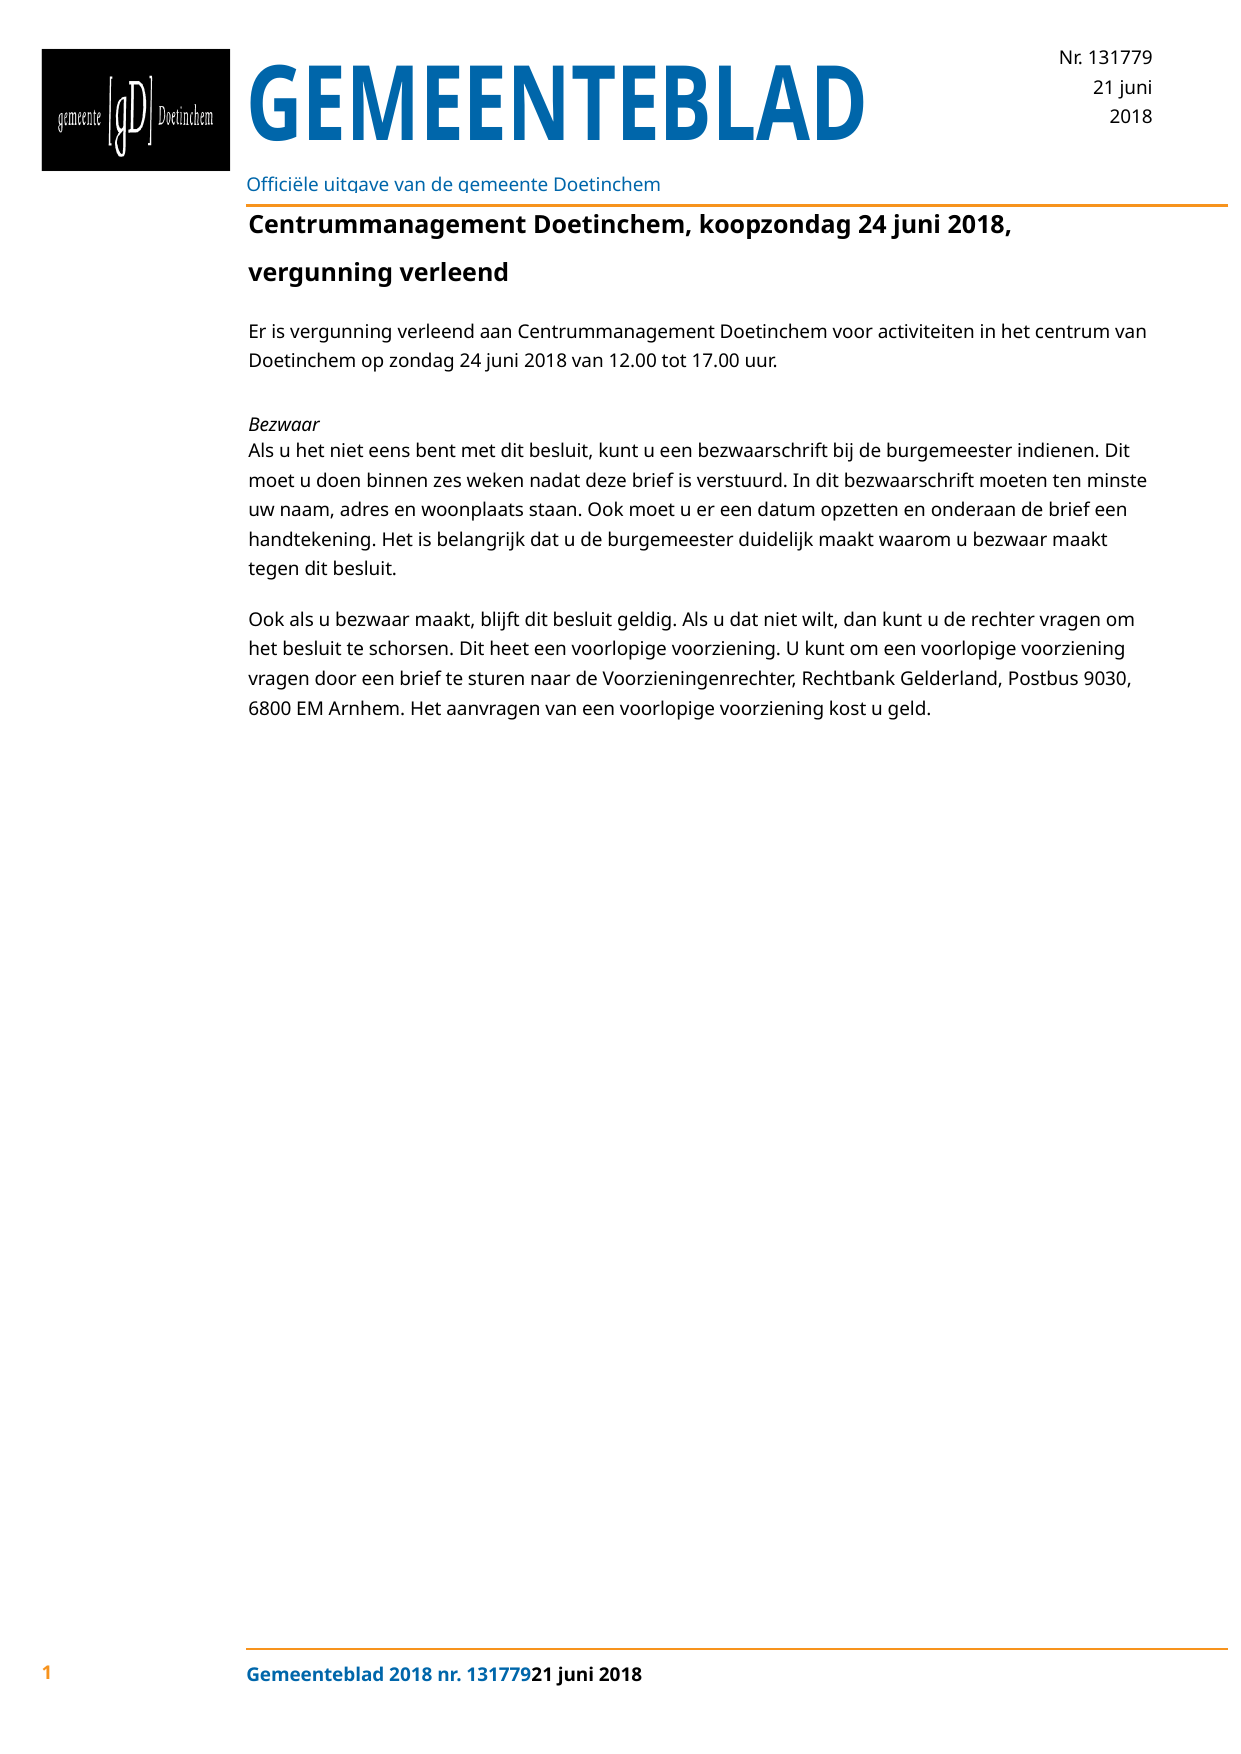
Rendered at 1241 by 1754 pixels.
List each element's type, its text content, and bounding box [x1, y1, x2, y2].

text Ook als u bezwaar maakt, blijft dit besluit geldig. Als u dat niet wilt, dan kunt u de rechter vragen om het besluit te schorsen. Dit heet een voorlopige voorziening. U kunt om een voorlopige voorziening vragen door een brief te sturen naar de Voorzieningenrechter, Rechtbank Gelderland, Postbus 9030, 6800 EM Arnhem. Het aanvragen van een voorlopige voorziening kost u geld. [248, 606, 1152, 720]
text Er is vergunning verleend aan Centrummanagement Doetinchem voor activiteiten in het centrum van Doetinchem op zondag 24 juni 2018 van 12.00 tot 17.00 uur. [248, 318, 1152, 373]
text Als u het niet eens bent met dit besluit, kunt u een bezwaarschrift bij de burgemeester indienen. Dit moet u doen binnen zes weken nadat deze brief is verstuurd. In dit bezwaarschrift moeten ten minste uw naam, adres en woonplaats staan. Ook moet u er een datum opzetten en onderaan de brief een handtekening. Het is belangrijk dat u de burgemeester duidelijk maakt waarom u bezwaar maakt tegen dit besluit. [248, 437, 1152, 581]
picture [41, 47, 231, 172]
text Centrummanagement Doetinchem, koopzondag 24 juni 2018, vergunning verleend [248, 207, 1152, 288]
text Bezwaar [248, 411, 1152, 437]
